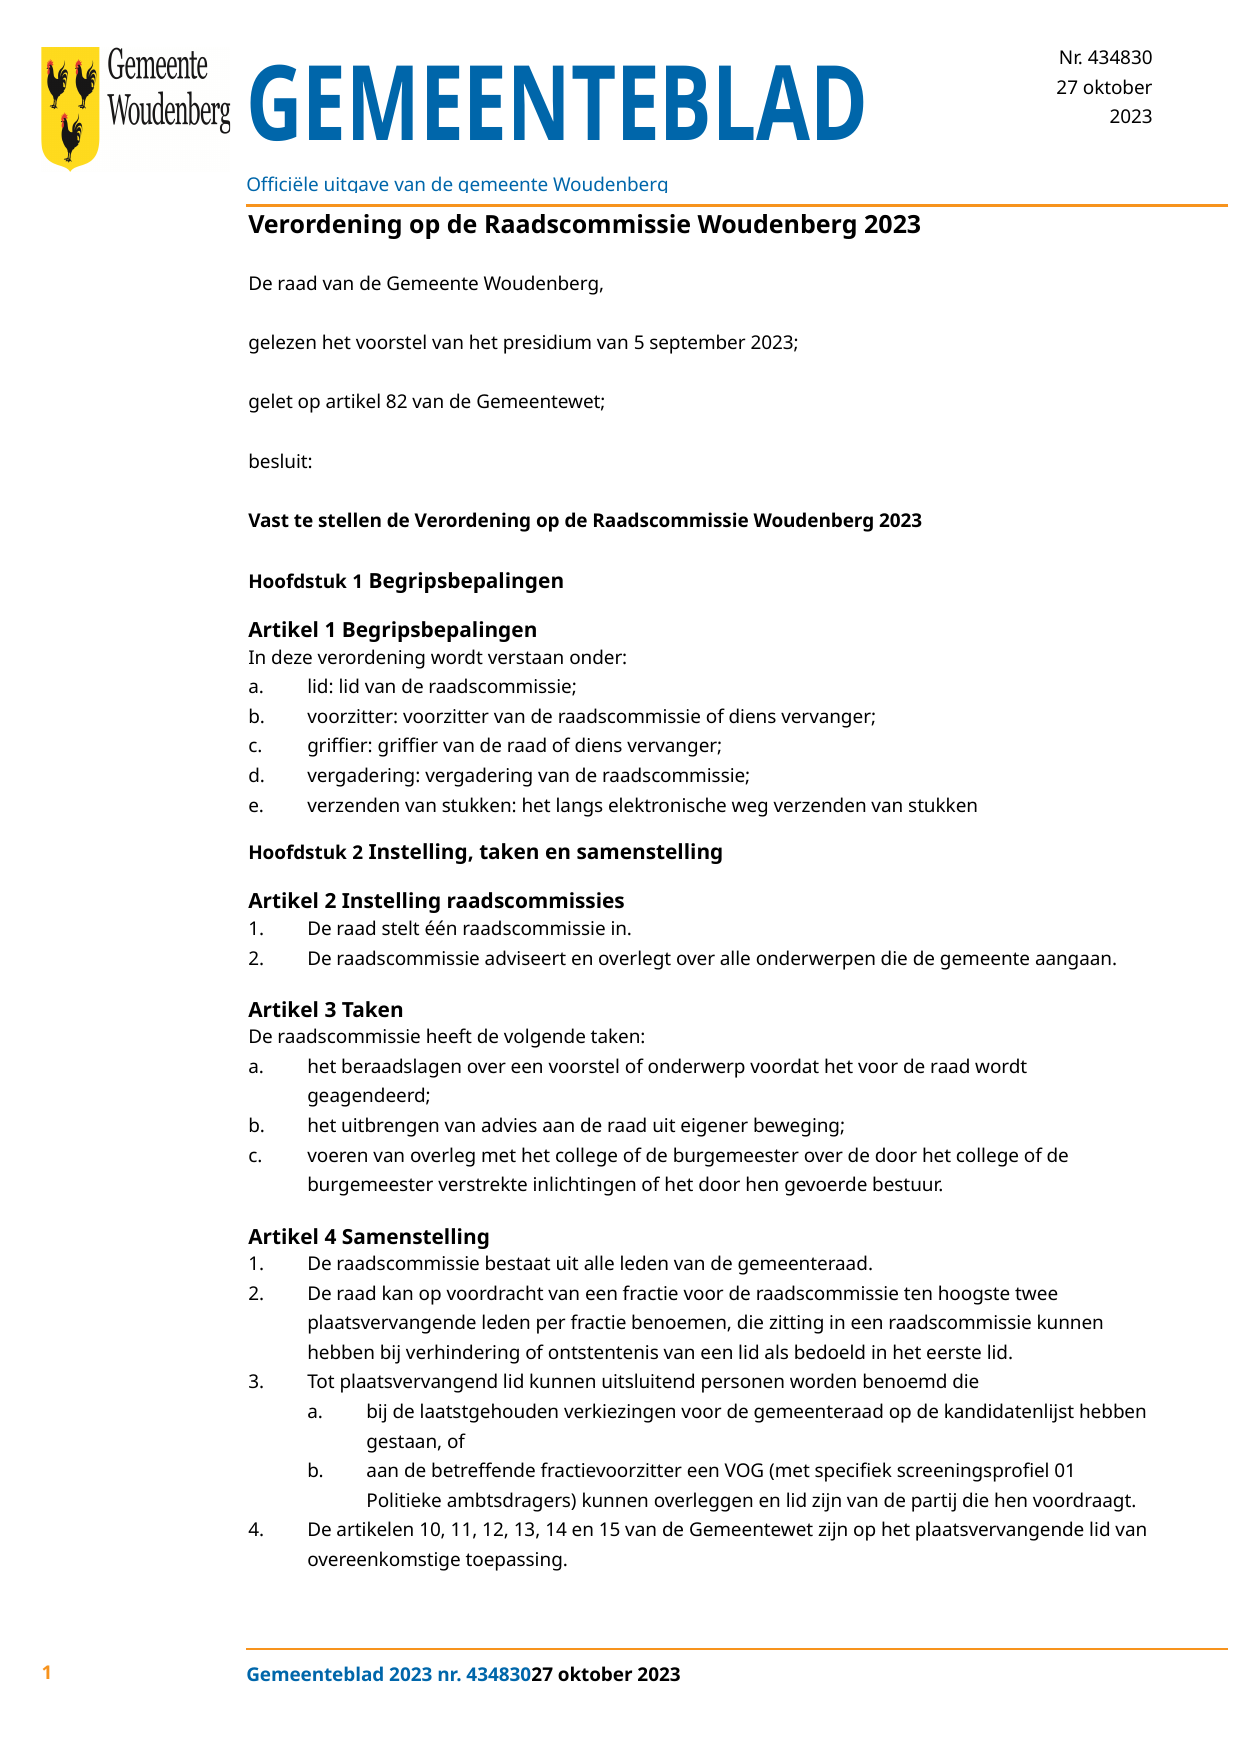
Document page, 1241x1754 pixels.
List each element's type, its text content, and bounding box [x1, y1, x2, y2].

list bij de laatstgehouden verkiezingen voor de gemeenteraad op de kandidatenlijst hebben gestaan, of [307, 1398, 1152, 1453]
list vergadering: vergadering van de raadscommissie; [248, 762, 1152, 788]
text besluit: [248, 448, 1152, 473]
list aan de betreffende fractievoorzitter een VOG (met specifiek screeningsprofiel 01 Politieke ambtsdragers) kunnen overleggen en lid zijn van de partij die hen voordraagt. [307, 1457, 1152, 1513]
text De raadscommissie heeft de volgende taken: [248, 1023, 1152, 1049]
list verzenden van stukken: het langs elektronische weg verzenden van stukken [248, 792, 1152, 817]
list het uitbrengen van advies aan de raad uit eigener beweging; [248, 1112, 1152, 1138]
text gelezen het voorstel van het presidium van 5 september 2023; [248, 329, 1152, 355]
text Hoofdstuk 2 Instelling, taken en samenstelling [248, 837, 1152, 866]
list Tot plaatsvervangend lid kunnen uitsluitend personen worden benoemd die [248, 1369, 1152, 1394]
list het beraadslagen over een voorstel of onderwerp voordat het voor de raad wordt geagendeerd; [248, 1053, 1152, 1108]
list voorzitter: voorzitter van de raadscommissie of diens vervanger; [248, 703, 1152, 729]
text Artikel 2 Instelling raadscommissies [248, 887, 1152, 915]
text Artikel 3 Taken [248, 995, 1152, 1023]
text Hoofdstuk 1 Begripsbepalingen [248, 566, 1152, 594]
list De raad stelt één raadscommissie in. [248, 915, 1152, 941]
text Vast te stellen de Verordening op de Raadscommissie Woudenberg 2023 [248, 507, 1152, 533]
picture [41, 47, 231, 172]
text gelet op artikel 82 van de Gemeentewet; [248, 389, 1152, 414]
list De raadscommissie adviseert en overlegt over alle onderwerpen die de gemeente aangaan. [248, 945, 1152, 970]
list De artikelen 10, 11, 12, 13, 14 en 15 van de Gemeentewet zijn op het plaatsvervangende lid van overeenkomstige toepassing. [248, 1517, 1152, 1572]
text In deze verordening wordt verstaan onder: [248, 644, 1152, 669]
text Artikel 4 Samenstelling [248, 1222, 1152, 1250]
list voeren van overleg met het college of de burgemeester over de door het college of de burgemeester verstrekte inlichtingen of het door hen gevoerde bestuur. [248, 1142, 1152, 1197]
text De raad van de Gemeente Woudenberg, [248, 270, 1152, 296]
list lid: lid van de raadscommissie; [248, 673, 1152, 699]
list De raad kan op voordracht van een fractie voor de raadscommissie ten hoogste twee plaatsvervangende leden per fractie benoemen, die zitting in een raadscommissie kunnen hebben bij verhindering of ontstentenis van een lid als bedoeld in het eerste lid. [248, 1280, 1152, 1365]
list De raadscommissie bestaat uit alle leden van de gemeenteraad. [248, 1250, 1152, 1276]
text Artikel 1 Begripsbepalingen [248, 615, 1152, 644]
list griffier: griffier van de raad of diens vervanger; [248, 733, 1152, 758]
text Verordening op de Raadscommissie Woudenberg 2023 [248, 207, 1152, 241]
